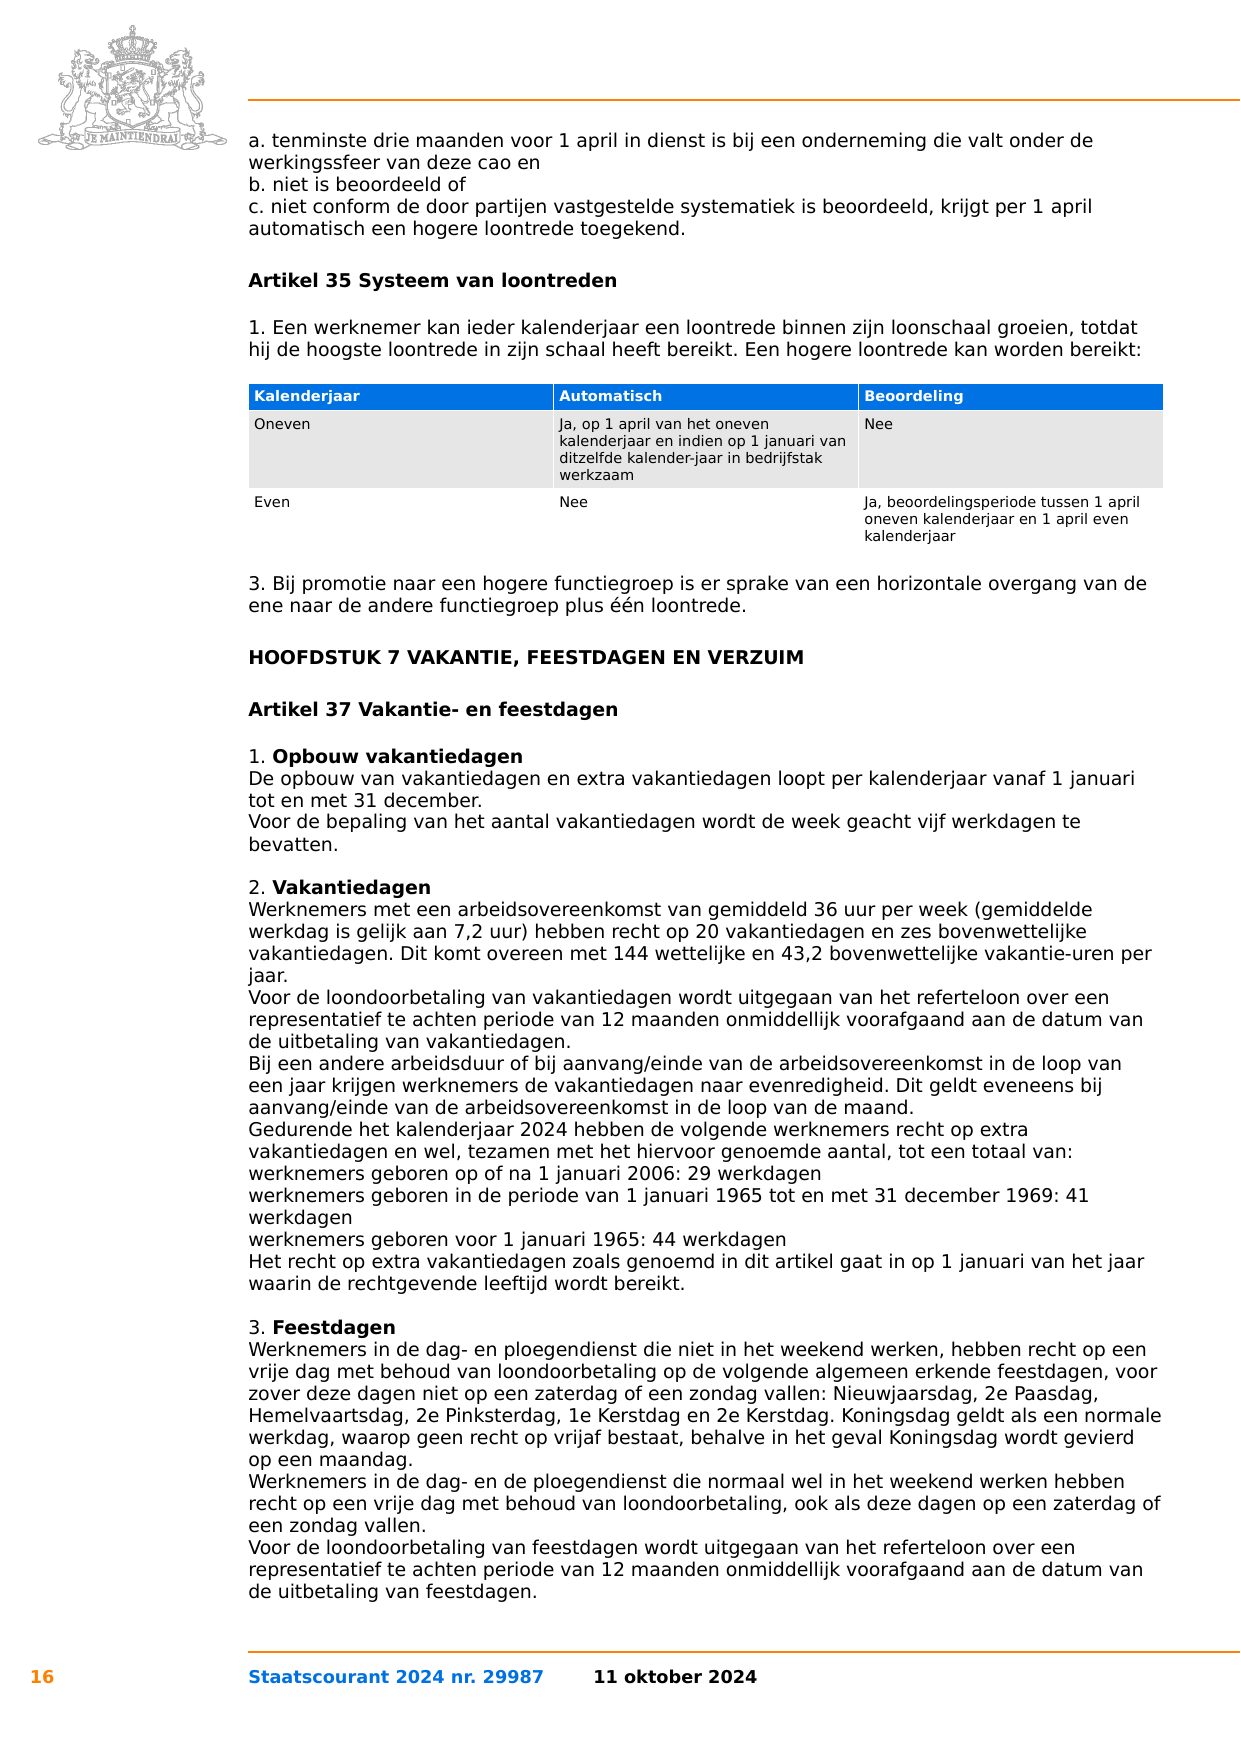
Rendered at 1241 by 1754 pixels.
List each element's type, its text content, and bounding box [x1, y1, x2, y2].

text Werknemers in de dag- en ploegendienst die niet in het weekend werken, hebben recht op een vrije dag met behoud van loondoorbetaling op de volgende algemeen erkende feestdagen, voor zover deze dagen niet op een zaterdag of een zondag vallen: Nieuwjaarsdag, 2e Paasdag, Hemelvaartsdag, 2e Pinksterdag, 1e Kerstdag en 2e Kerstdag. Koningsdag geldt als een normale werkdag, waarop geen recht op vrijaf bestaat, behalve in het geval Koningsdag wordt gevierd op een maandag. [248, 1339, 1163, 1471]
text werknemers geboren voor 1 januari 1965: 44 werkdagen [248, 1229, 1163, 1251]
table_header Kalenderjaar [249, 384, 553, 410]
table_cell Even [249, 489, 553, 550]
text a. tenminste drie maanden voor 1 april in dienst is bij een onderneming die valt onder de werkingssfeer van deze cao en [248, 130, 1163, 174]
text Gedurende het kalenderjaar 2024 hebben de volgende werknemers recht op extra vakantiedagen en wel, tezamen met het hiervoor genoemde aantal, tot een totaal van: [248, 1119, 1163, 1163]
table_cell Ja, op 1 april van het oneven kalenderjaar en indien op 1 januari van ditzelfde kalender-jaar in bedrijfstak werkzaam [554, 411, 858, 488]
text 1. Een werknemer kan ieder kalenderjaar een loontrede binnen zijn loonschaal groeien, totdat hij de hoogste loontrede in zijn schaal heeft bereikt. Een hogere loontrede kan worden bereikt: [248, 317, 1163, 361]
text Werknemers in de dag- en de ploegendienst die normaal wel in het weekend werken hebben recht op een vrije dag met behoud van loondoorbetaling, ook als deze dagen op een zaterdag of een zondag vallen. [248, 1471, 1163, 1537]
text Voor de loondoorbetaling van vakantiedagen wordt uitgegaan van het referteloon over een representatief te achten periode van 12 maanden onmiddellijk voorafgaand aan de datum van de uitbetaling van vakantiedagen. [248, 987, 1163, 1053]
text Het recht op extra vakantiedagen zoals genoemd in dit artikel gaat in op 1 januari van het jaar waarin de rechtgevende leeftijd wordt bereikt. [248, 1251, 1163, 1295]
table_header Automatisch [554, 384, 858, 410]
subtitle Artikel 35 Systeem van loontreden [248, 270, 1163, 292]
picture [38, 25, 227, 150]
text Werknemers met een arbeidsovereenkomst van gemiddeld 36 uur per week (gemiddelde werkdag is gelijk aan 7,2 uur) hebben recht op 20 vakantiedagen en zes bovenwettelijke vakantiedagen. Dit komt overeen met 144 wettelijke en 43,2 bovenwettelijke vakantie-uren per jaar. [248, 899, 1163, 987]
table_header Beoordeling [859, 384, 1163, 410]
table_cell Nee [859, 411, 1163, 488]
text Voor de loondoorbetaling van feestdagen wordt uitgegaan van het referteloon over een representatief te achten periode van 12 maanden onmiddellijk voorafgaand aan de datum van de uitbetaling van feestdagen. [248, 1537, 1163, 1602]
text De opbouw van vakantiedagen en extra vakantiedagen loopt per kalenderjaar vanaf 1 januari tot en met 31 december. [248, 767, 1163, 811]
table_cell Nee [554, 489, 858, 550]
text 2. Vakantiedagen [248, 877, 1163, 899]
text werknemers geboren op of na 1 januari 2006: 29 werkdagen [248, 1163, 1163, 1185]
text 1. Opbouw vakantiedagen [248, 746, 1163, 767]
text Bij een andere arbeidsduur of bij aanvang/einde van de arbeidsovereenkomst in de loop van een jaar krijgen werknemers de vakantiedagen naar evenredigheid. Dit geldt eveneens bij aanvang/einde van de arbeidsovereenkomst in de loop van de maand. [248, 1053, 1163, 1119]
text werknemers geboren in de periode van 1 januari 1965 tot en met 31 december 1969: 41 werkdagen [248, 1185, 1163, 1229]
text Voor de bepaling van het aantal vakantiedagen wordt de week geacht vijf werkdagen te bevatten. [248, 811, 1163, 855]
subtitle HOOFDSTUK 7 VAKANTIE, FEESTDAGEN EN VERZUIM [248, 647, 1163, 668]
text 3. Feestdagen [248, 1317, 1163, 1339]
text c. niet conform de door partijen vastgestelde systematiek is beoordeeld, krijgt per 1 april automatisch een hogere loontrede toegekend. [248, 196, 1163, 240]
table_cell Oneven [249, 411, 553, 488]
subtitle Artikel 37 Vakantie- en feestdagen [248, 698, 1163, 721]
table_cell Ja, beoordelingsperiode tussen 1 april oneven kalenderjaar en 1 april even kalenderjaar [859, 489, 1163, 550]
text b. niet is beoordeeld of [248, 174, 1163, 196]
text 3. Bij promotie naar een hogere functiegroep is er sprake van een horizontale overgang van de ene naar de andere functiegroep plus één loontrede. [248, 573, 1163, 617]
